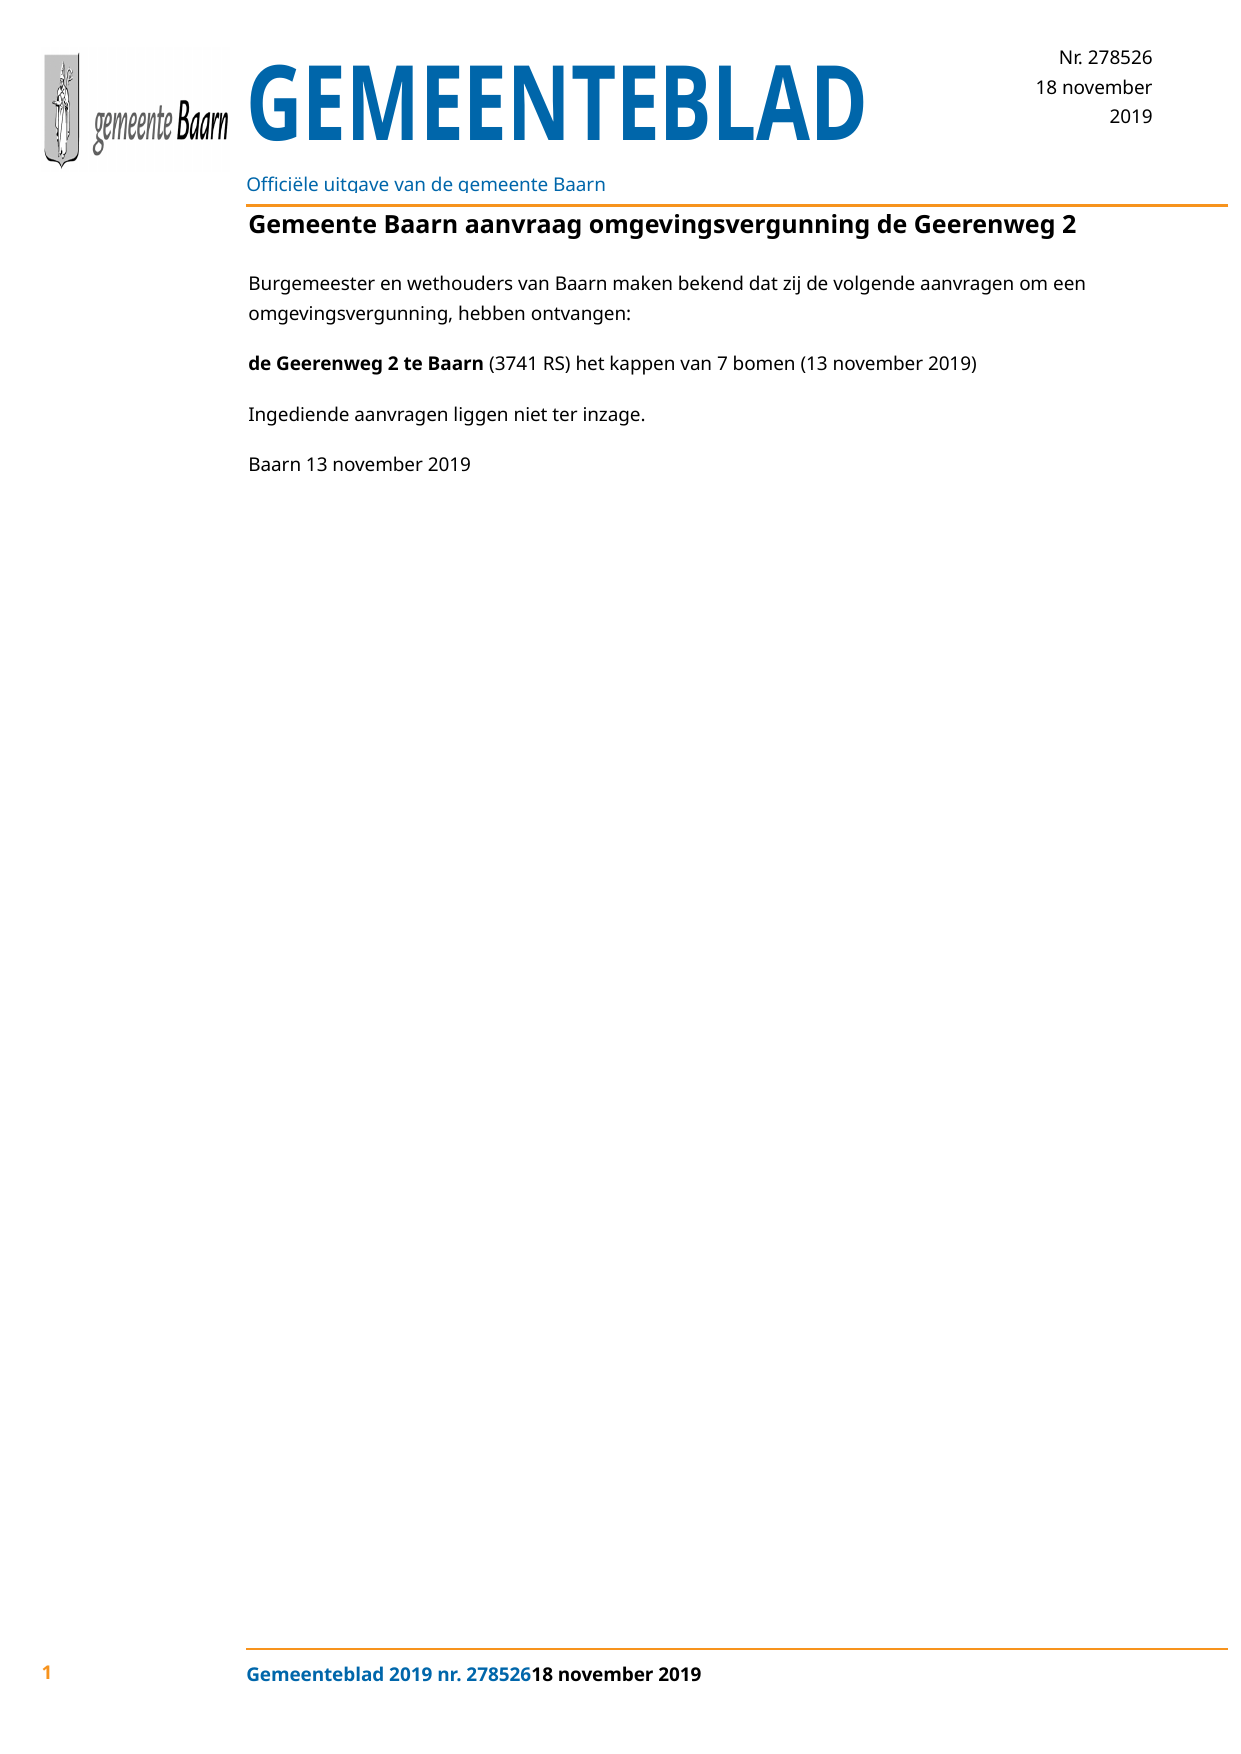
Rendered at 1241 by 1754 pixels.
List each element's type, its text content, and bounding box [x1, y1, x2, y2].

text Baarn 13 november 2019 [248, 451, 1152, 477]
text Ingediende aanvragen liggen niet ter inzage. [248, 401, 1152, 426]
text Burgemeester en wethouders van Baarn maken bekend dat zij de volgende aanvragen om een omgevingsvergunning, hebben ontvangen: [248, 270, 1152, 326]
text de Geerenweg 2 te Baarn (3741 RS) het kappen van 7 bomen (13 november 2019) [248, 350, 1152, 376]
text Gemeente Baarn aanvraag omgevingsvergunning de Geerenweg 2 [248, 207, 1152, 241]
picture [41, 47, 231, 172]
